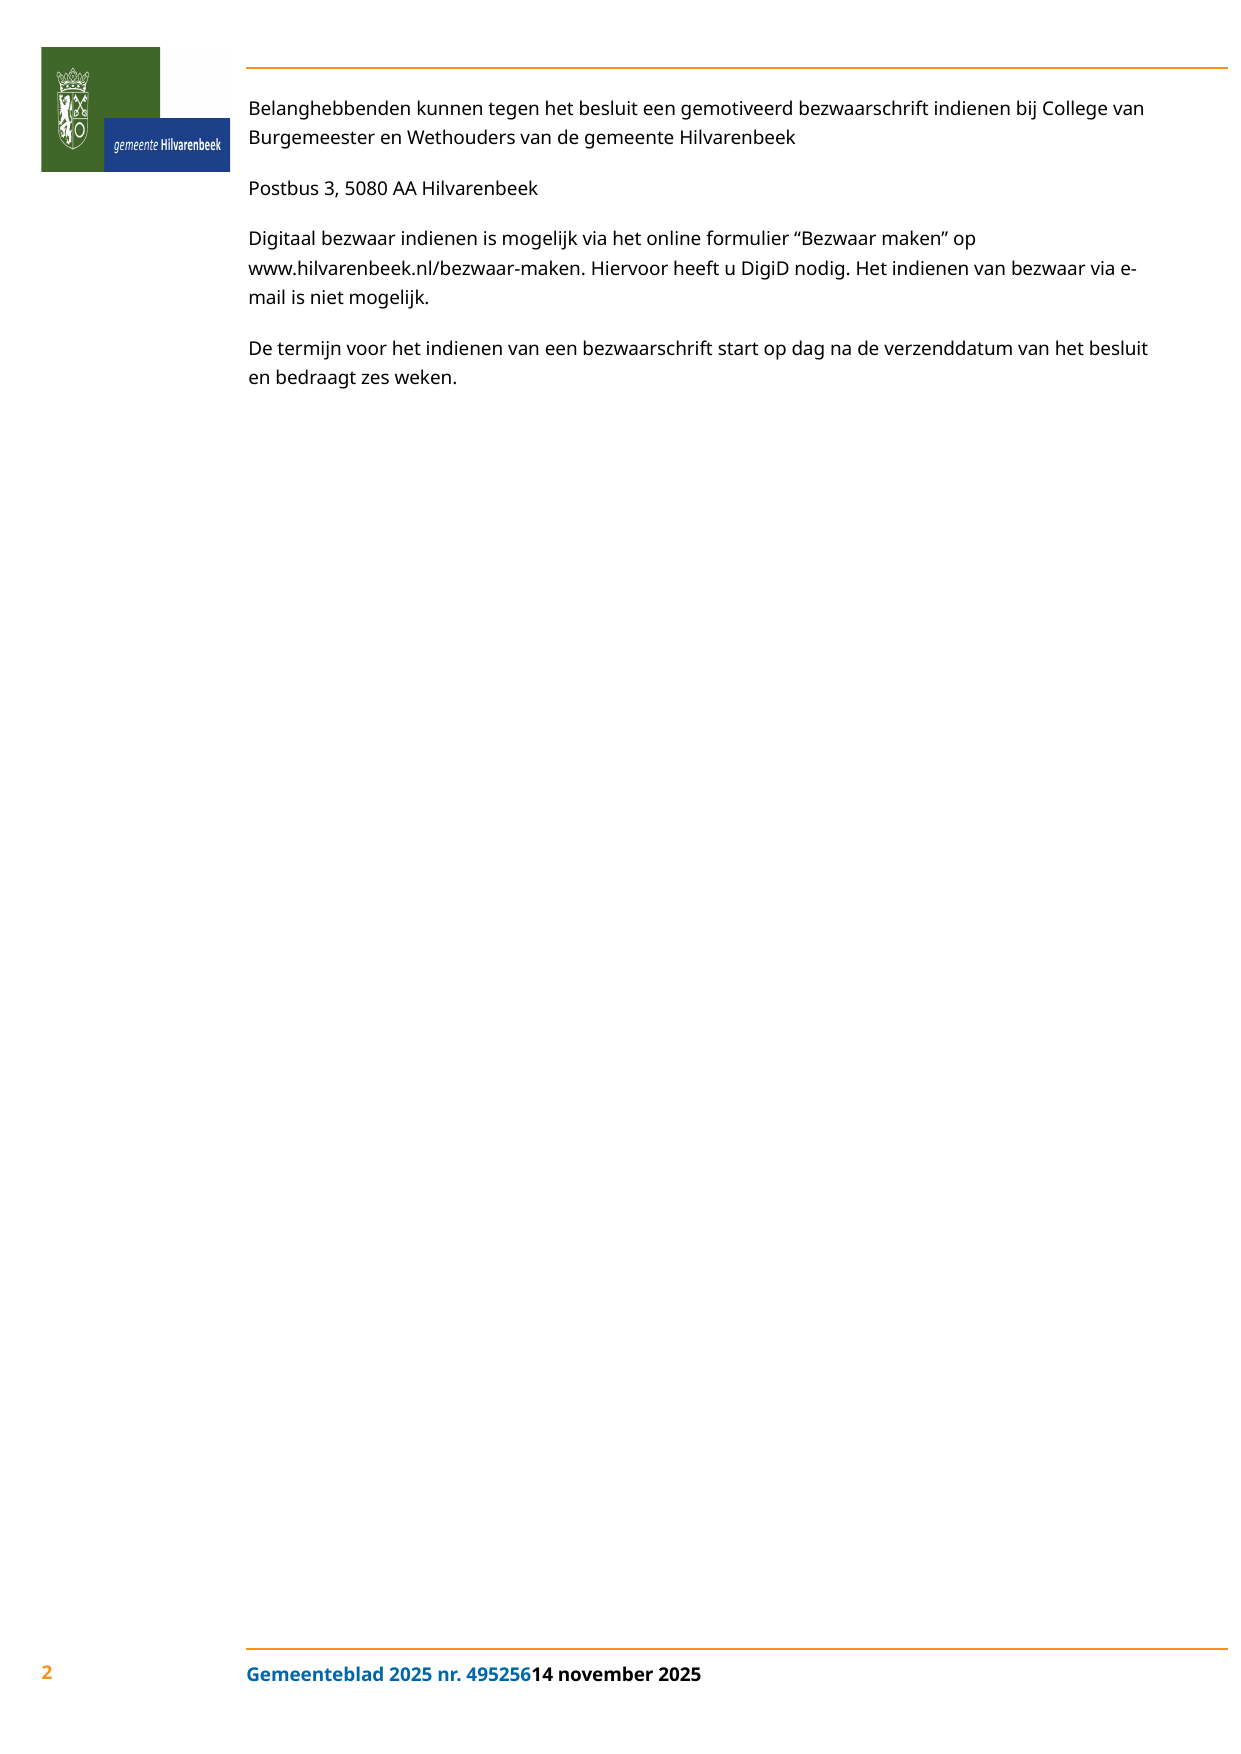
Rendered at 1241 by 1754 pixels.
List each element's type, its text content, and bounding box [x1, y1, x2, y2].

text Digitaal bezwaar indienen is mogelijk via het online formulier “Bezwaar maken” op www.hilvarenbeek.nl/bezwaar-maken. Hiervoor heeft u DigiD nodig. Het indienen van bezwaar via e-mail is niet mogelijk. [248, 225, 1152, 310]
text De termijn voor het indienen van een bezwaarschrift start op dag na de verzenddatum van het besluit en bedraagt zes weken. [248, 335, 1152, 390]
picture [41, 47, 231, 172]
text Belanghebbenden kunnen tegen het besluit een gemotiveerd bezwaarschrift indienen bij College van Burgemeester en Wethouders van de gemeente Hilvarenbeek [248, 95, 1152, 150]
text Postbus 3, 5080 AA Hilvarenbeek [248, 175, 1152, 201]
